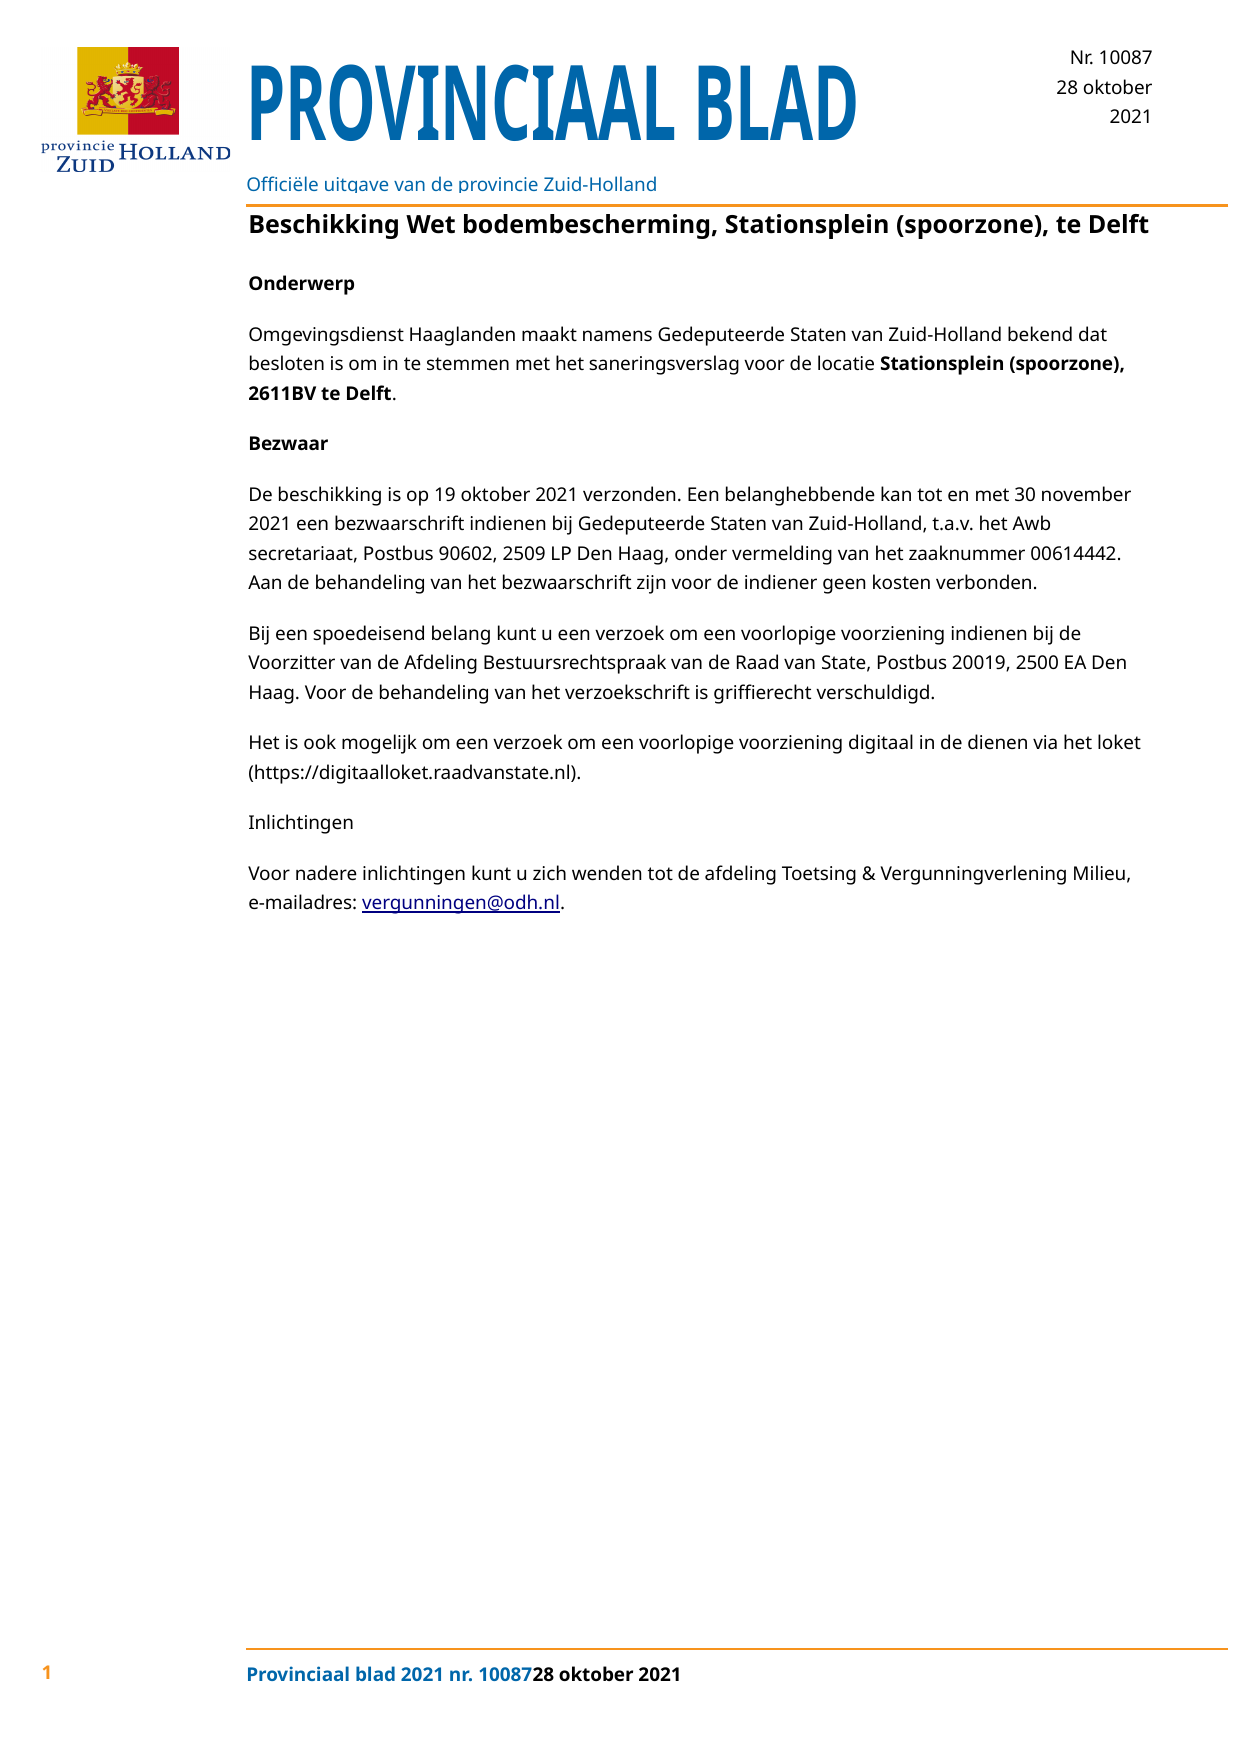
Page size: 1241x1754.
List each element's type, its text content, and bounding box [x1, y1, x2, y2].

text Onderwerp [248, 270, 1152, 296]
text Bij een spoedeisend belang kunt u een verzoek om een voorlopige voorziening indienen bij de Voorzitter van de Afdeling Bestuursrechtspraak van de Raad van State, Postbus 20019, 2500 EA Den Haag. Voor de behandeling van het verzoekschrift is griffierecht verschuldigd. [248, 620, 1152, 705]
text Inlichtingen [248, 809, 1152, 835]
text Bezwaar [248, 430, 1152, 456]
text Beschikking Wet bodembescherming, Stationsplein (spoorzone), te Delft [248, 207, 1152, 241]
picture [41, 47, 231, 172]
text Voor nadere inlichtingen kunt u zich wenden tot de afdeling Toetsing & Vergunningverlening Milieu, e-mailadres: vergunningen@odh.nl. [248, 860, 1152, 915]
text Het is ook mogelijk om een verzoek om een voorlopige voorziening digitaal in de dienen via het loket (https://digitaalloket.raadvanstate.nl). [248, 729, 1152, 785]
text De beschikking is op 19 oktober 2021 verzonden. Een belanghebbende kan tot en met 30 november 2021 een bezwaarschrift indienen bij Gedeputeerde Staten van Zuid-Holland, t.a.v. het Awb secretariaat, Postbus 90602, 2509 LP Den Haag, onder vermelding van het zaaknummer 00614442. Aan de behandeling van het bezwaarschrift zijn voor de indiener geen kosten verbonden. [248, 481, 1152, 595]
text Omgevingsdienst Haaglanden maakt namens Gedeputeerde Staten van Zuid-Holland bekend dat besloten is om in te stemmen met het saneringsverslag voor de locatie Stationsplein (spoorzone), 2611BV te Delft. [248, 321, 1152, 406]
